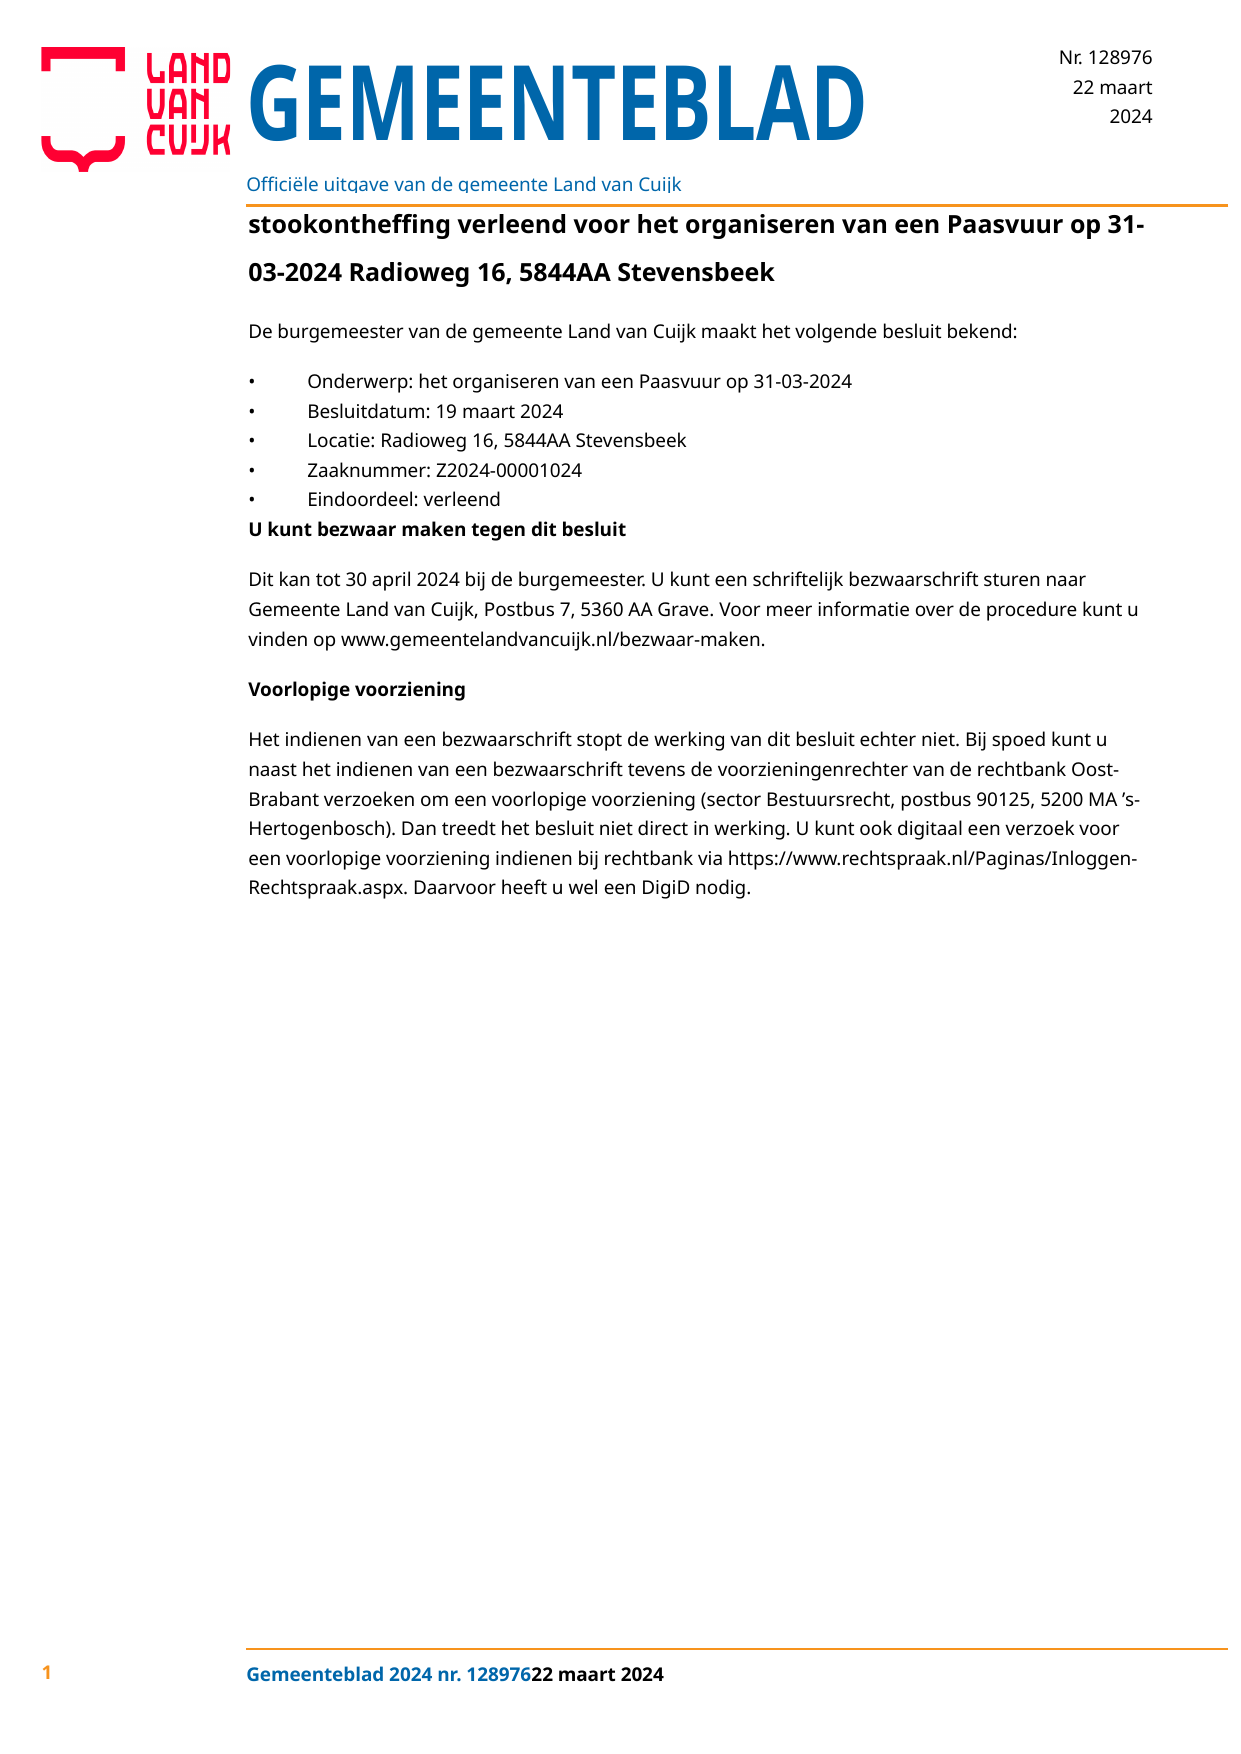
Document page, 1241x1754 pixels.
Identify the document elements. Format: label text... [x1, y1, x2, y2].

text U kunt bezwaar maken tegen dit besluit [248, 516, 1152, 542]
text Voorlopige voorziening [248, 676, 1152, 702]
text Dit kan tot 30 april 2024 bij de burgemeester. U kunt een schriftelijk bezwaarschrift sturen naar Gemeente Land van Cuijk, Postbus 7, 5360 AA Grave. Voor meer informatie over de procedure kunt u vinden op www.gemeentelandvancuijk.nl/bezwaar-maken. [248, 567, 1152, 652]
list Locatie: Radioweg 16, 5844AA Stevensbeek [248, 427, 1152, 453]
picture [41, 47, 231, 172]
list Zaaknummer: Z2024-00001024 [248, 457, 1152, 483]
list Besluitdatum: 19 maart 2024 [248, 398, 1152, 424]
text Het indienen van een bezwaarschrift stopt de werking van dit besluit echter niet. Bij spoed kunt u naast het indienen van een bezwaarschrift tevens de voorzieningenrechter van de rechtbank Oost-Brabant verzoeken om een voorlopige voorziening (sector Bestuursrecht, postbus 90125, 5200 MA ’s-Hertogenbosch). Dan treedt het besluit niet direct in werking. U kunt ook digitaal een verzoek voor een voorlopige voorziening indienen bij rechtbank via https://www.rechtspraak.nl/Paginas/Inloggen-Rechtspraak.aspx. Daarvoor heeft u wel een DigiD nodig. [248, 727, 1152, 900]
list Onderwerp: het organiseren van een Paasvuur op 31-03-2024 [248, 368, 1152, 394]
text De burgemeester van de gemeente Land van Cuijk maakt het volgende besluit bekend: [248, 318, 1152, 344]
text stookontheffing verleend voor het organiseren van een Paasvuur op 31-03-2024 Radioweg 16, 5844AA Stevensbeek [248, 207, 1152, 288]
list Eindoordeel: verleend [248, 487, 1152, 512]
